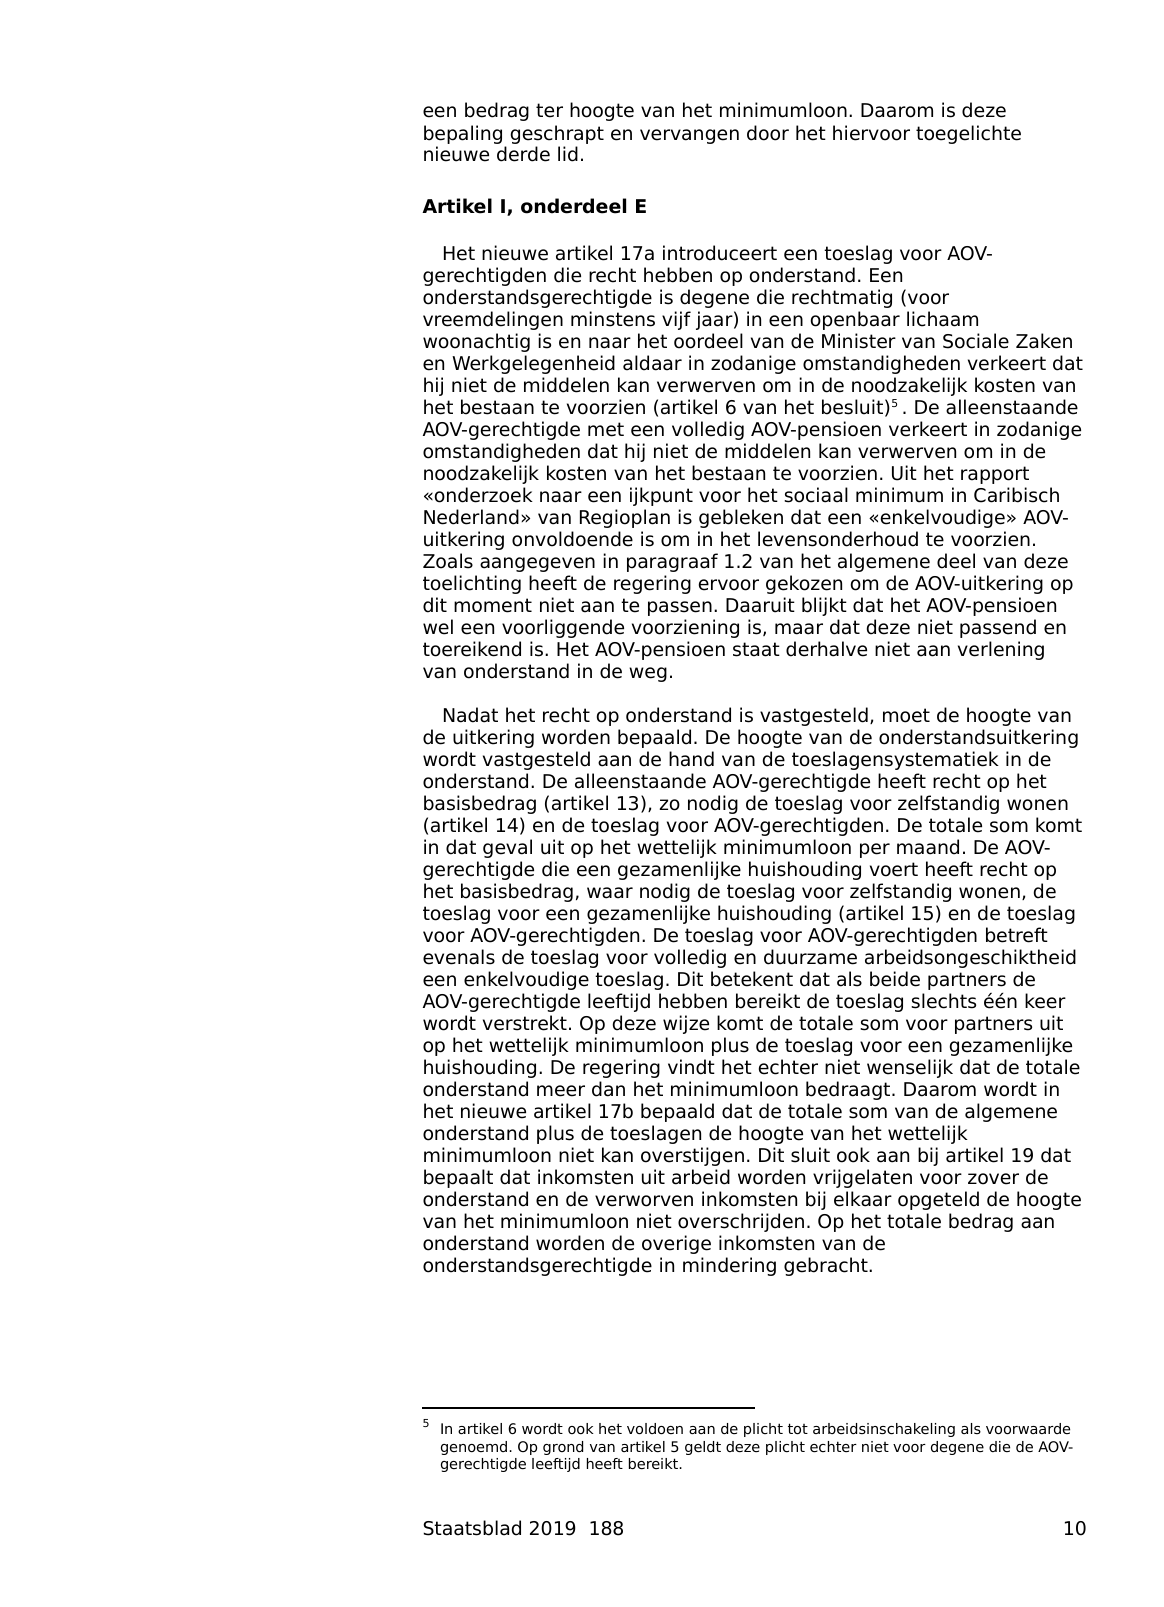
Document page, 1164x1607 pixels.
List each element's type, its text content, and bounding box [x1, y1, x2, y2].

text In artikel 6 wordt ook het voldoen aan de plicht tot arbeidsinschakeling als voorwaarde genoemd. Op grond van artikel 5 geldt deze plicht echter niet voor degene die de AOV-gerechtigde leeftijd heeft bereikt. [422, 1417, 1087, 1473]
text Nadat het recht op onderstand is vastgesteld, moet de hoogte van de uitkering worden bepaald. De hoogte van de onderstandsuitkering wordt vastgesteld aan de hand van de toeslagensystematiek in de onderstand. De alleenstaande AOV-gerechtigde heeft recht op het basisbedrag (artikel 13), zo nodig de toeslag voor zelfstandig wonen (artikel 14) en de toeslag voor AOV-gerechtigden. De totale som komt in dat geval uit op het wettelijk minimumloon per maand. De AOV-gerechtigde die een gezamenlijke huishouding voert heeft recht op het basisbedrag, waar nodig de toeslag voor zelfstandig wonen, de toeslag voor een gezamenlijke huishouding (artikel 15) en de toeslag voor AOV-gerechtigden. De toeslag voor AOV-gerechtigden betreft evenals de toeslag voor volledig en duurzame arbeidsongeschiktheid een enkelvoudige toeslag. Dit betekent dat als beide partners de AOV-gerechtigde leeftijd hebben bereikt de toeslag slechts één keer wordt verstrekt. Op deze wijze komt de totale som voor partners uit op het wettelijk minimumloon plus de toeslag voor een gezamenlijke huishouding. De regering vindt het echter niet wenselijk dat de totale onderstand meer dan het minimumloon bedraagt. Daarom wordt in het nieuwe artikel 17b bepaald dat de totale som van de algemene onderstand plus de toeslagen de hoogte van het wettelijk minimumloon niet kan overstijgen. Dit sluit ook aan bij artikel 19 dat bepaalt dat inkomsten uit arbeid worden vrijgelaten voor zover de onderstand en de verworven inkomsten bij elkaar opgeteld de hoogte van het minimumloon niet overschrijden. Op het totale bedrag aan onderstand worden de overige inkomsten van de onderstandsgerechtigde in mindering gebracht. [422, 705, 1087, 1277]
subtitle Artikel I, onderdeel E [422, 196, 1087, 218]
text een bedrag ter hoogte van het minimumloon. Daarom is deze bepaling geschrapt en vervangen door het hiervoor toegelichte nieuwe derde lid. [422, 100, 1087, 166]
text Het nieuwe artikel 17a introduceert een toeslag voor AOV-gerechtigden die recht hebben op onderstand. Een onderstandsgerechtigde is degene die rechtmatig (voor vreemdelingen minstens vijf jaar) in een openbaar lichaam woonachtig is en naar het oordeel van de Minister van Sociale Zaken en Werkgelegenheid aldaar in zodanige omstandigheden verkeert dat hij niet de middelen kan verwerven om in de noodzakelijk kosten van het bestaan te voorzien (artikel 6 van het besluit). De alleenstaande AOV-gerechtigde met een volledig AOV-pensioen verkeert in zodanige omstandigheden dat hij niet de middelen kan verwerven om in de noodzakelijk kosten van het bestaan te voorzien. Uit het rapport «onderzoek naar een ijkpunt voor het sociaal minimum in Caribisch Nederland» van Regioplan is gebleken dat een «enkelvoudige» AOV-uitkering onvoldoende is om in het levensonderhoud te voorzien. Zoals aangegeven in paragraaf 1.2 van het algemene deel van deze toelichting heeft de regering ervoor gekozen om de AOV-uitkering op dit moment niet aan te passen. Daaruit blijkt dat het AOV-pensioen wel een voorliggende voorziening is, maar dat deze niet passend en toereikend is. Het AOV-pensioen staat derhalve niet aan verlening van onderstand in de weg. [422, 243, 1087, 683]
